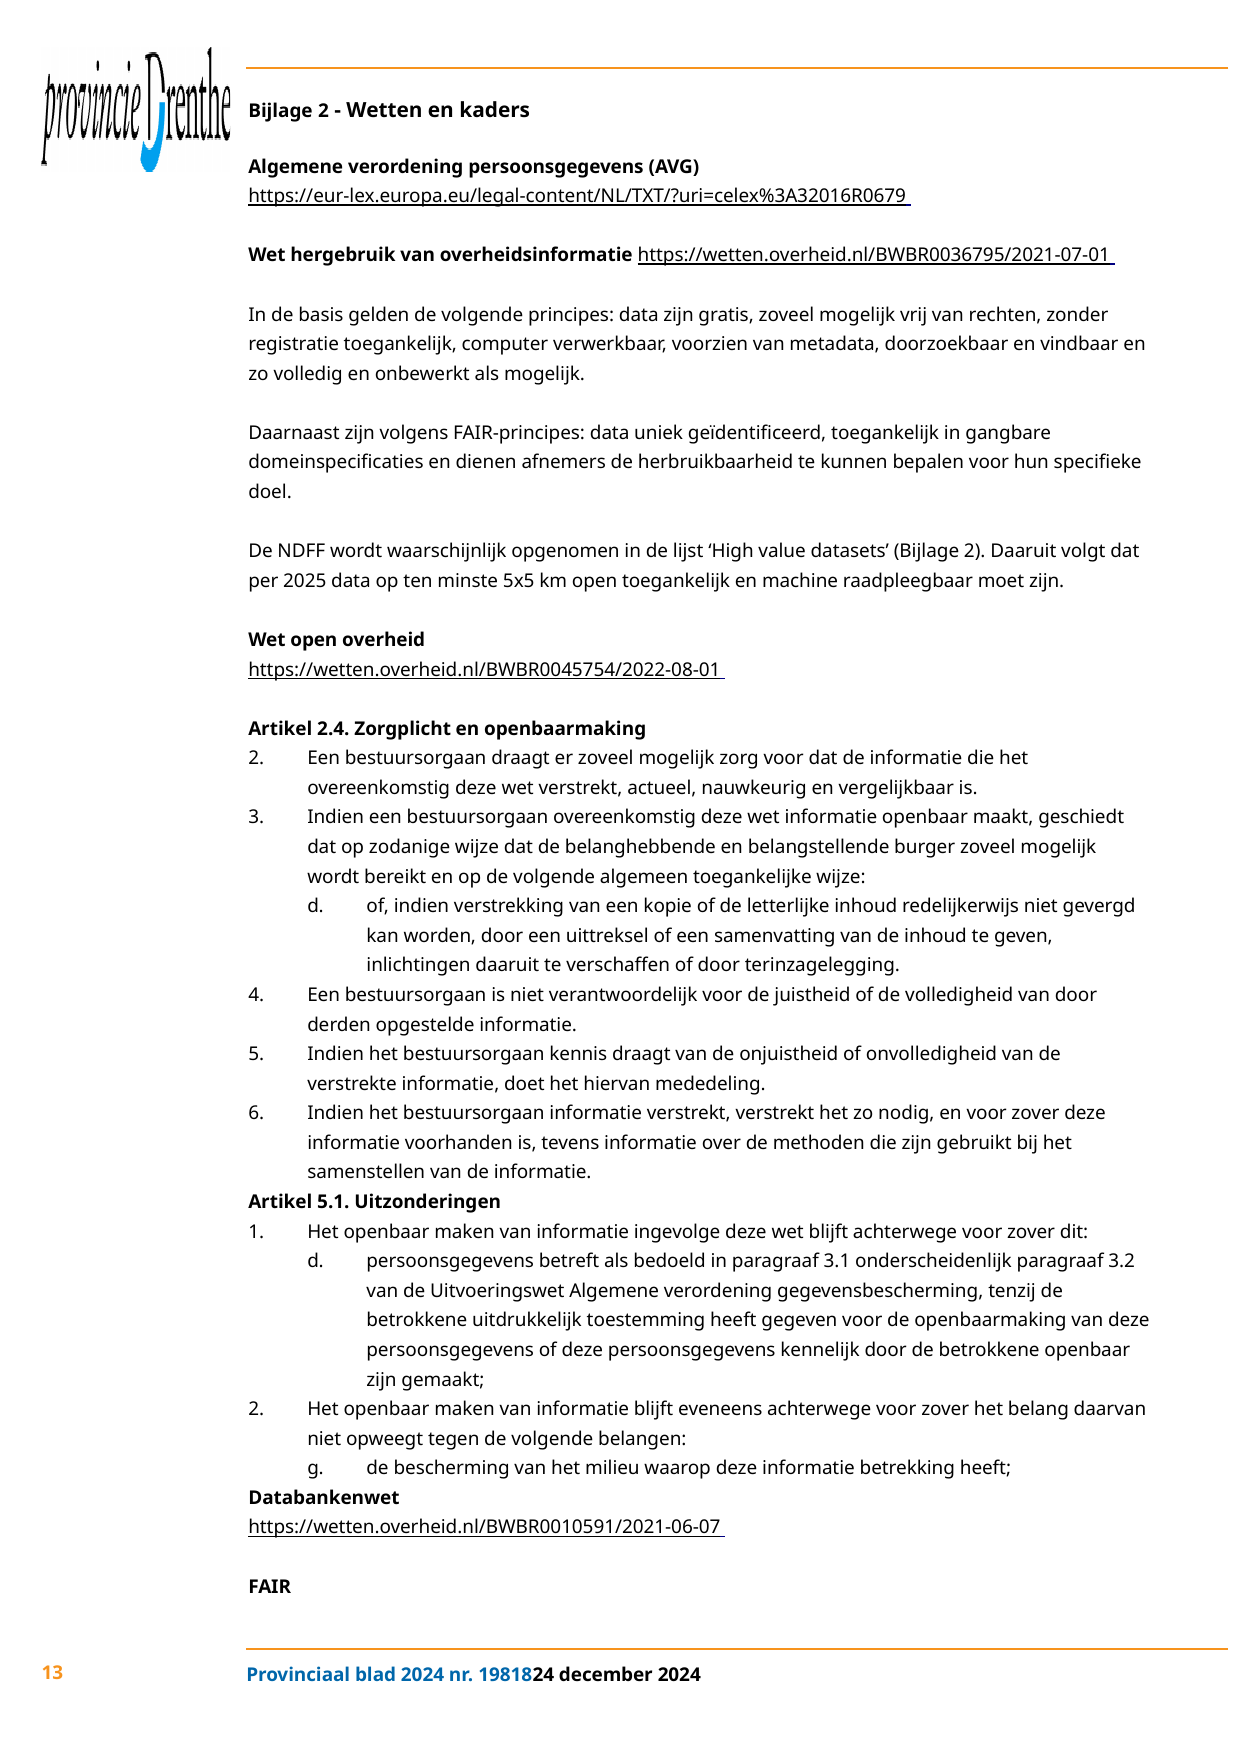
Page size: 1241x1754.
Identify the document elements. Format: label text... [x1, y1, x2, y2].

list Een bestuursorgaan draagt er zoveel mogelijk zorg voor dat de informatie die het overeenkomstig deze wet verstrekt, actueel, nauwkeurig en vergelijkbaar is. [248, 744, 1152, 800]
list persoonsgegevens betreft als bedoeld in paragraaf 3.1 onderscheidenlijk paragraaf 3.2 van de Uitvoeringswet Algemene verordening gegevensbescherming, tenzij de betrokkene uitdrukkelijk toestemming heeft gegeven voor de openbaarmaking van deze persoonsgegevens of deze persoonsgegevens kennelijk door de betrokkene openbaar zijn gemaakt; [307, 1247, 1152, 1392]
text Bijlage 2 - Wetten en kaders [248, 95, 1152, 123]
text Artikel 5.1. Uitzonderingen [248, 1188, 1152, 1214]
text Artikel 2.4. Zorgplicht en openbaarmaking [248, 715, 1152, 741]
text Wet open overheid [248, 626, 1152, 652]
list de bescherming van het milieu waarop deze informatie betrekking heeft; [307, 1454, 1152, 1480]
list Indien het bestuursorgaan informatie verstrekt, verstrekt het zo nodig, en voor zover deze informatie voorhanden is, tevens informatie over de methoden die zijn gebruikt bij het samenstellen van de informatie. [248, 1099, 1152, 1184]
list Een bestuursorgaan is niet verantwoordelijk voor de juistheid of de volledigheid van door derden opgestelde informatie. [248, 981, 1152, 1037]
text FAIR [248, 1573, 1152, 1599]
text https://eur-lex.europa.eu/legal-content/NL/TXT/?uri=celex%3A32016R0679 [248, 182, 1152, 208]
text De NDFF wordt waarschijnlijk opgenomen in de lijst ‘High value datasets’ (Bijlage 2). Daaruit volgt dat per 2025 data op ten minste 5x5 km open toegankelijk en machine raadpleegbaar moet zijn. [248, 537, 1152, 593]
text Daarnaast zijn volgens FAIR-principes: data uniek geïdentificeerd, toegankelijk in gangbare domeinspecificaties en dienen afnemers de herbruikbaarheid te kunnen bepalen voor hun specifieke doel. [248, 419, 1152, 504]
list Het openbaar maken van informatie ingevolge deze wet blijft achterwege voor zover dit: [248, 1218, 1152, 1244]
text Algemene verordening persoonsgegevens (AVG) [248, 153, 1152, 179]
text In de basis gelden de volgende principes: data zijn gratis, zoveel mogelijk vrij van rechten, zonder registratie toegankelijk, computer verwerkbaar, voorzien van metadata, doorzoekbaar en vindbaar en zo volledig en onbewerkt als mogelijk. [248, 301, 1152, 386]
text Databankenwet [248, 1484, 1152, 1510]
text Wet hergebruik van overheidsinformatie https://wetten.overheid.nl/BWBR0036795/2021-07-01 [248, 242, 1152, 267]
list Het openbaar maken van informatie blijft eveneens achterwege voor zover het belang daarvan niet opweegt tegen de volgende belangen: [248, 1395, 1152, 1451]
picture [41, 47, 231, 172]
list of, indien verstrekking van een kopie of de letterlijke inhoud redelijkerwijs niet gevergd kan worden, door een uittreksel of een samenvatting van de inhoud te geven, inlichtingen daaruit te verschaffen of door terinzagelegging. [307, 892, 1152, 977]
list Indien het bestuursorgaan kennis draagt van de onjuistheid of onvolledigheid van de verstrekte informatie, doet het hiervan mededeling. [248, 1040, 1152, 1096]
list Indien een bestuursorgaan overeenkomstig deze wet informatie openbaar maakt, geschiedt dat op zodanige wijze dat de belanghebbende en belangstellende burger zoveel mogelijk wordt bereikt en op de volgende algemeen toegankelijke wijze: [248, 804, 1152, 889]
text https://wetten.overheid.nl/BWBR0010591/2021-06-07 [248, 1514, 1152, 1539]
text https://wetten.overheid.nl/BWBR0045754/2022-08-01 [248, 656, 1152, 682]
